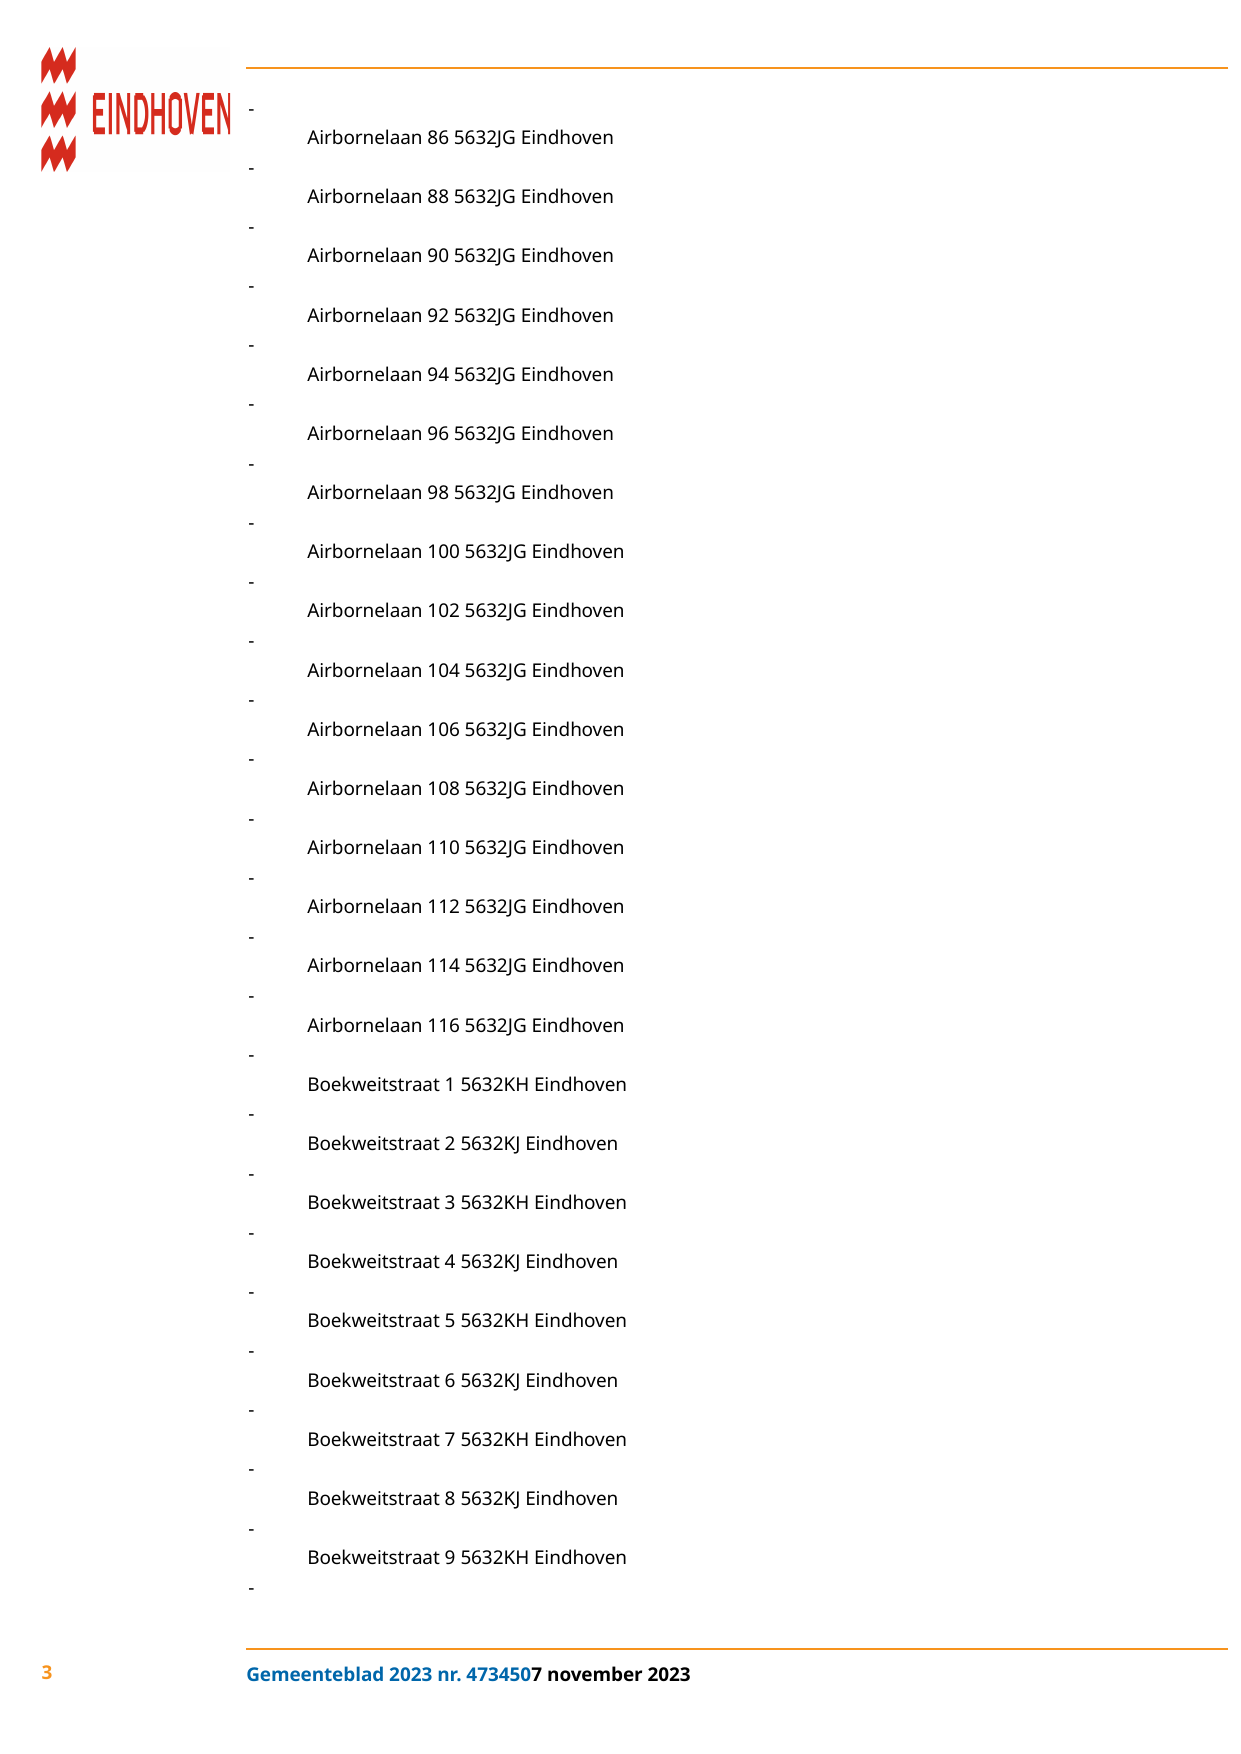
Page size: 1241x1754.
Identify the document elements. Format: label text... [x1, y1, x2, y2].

list Airbornelaan 102 5632JG Eindhoven [248, 598, 1152, 623]
list Airbornelaan 116 5632JG Eindhoven [248, 1012, 1152, 1038]
list Airbornelaan 88 5632JG Eindhoven [248, 183, 1152, 209]
list Boekweitstraat 8 5632KJ Eindhoven [248, 1485, 1152, 1511]
list Boekweitstraat 9 5632KH Eindhoven [248, 1544, 1152, 1570]
list Boekweitstraat 3 5632KH Eindhoven [248, 1189, 1152, 1215]
list Airbornelaan 108 5632JG Eindhoven [248, 775, 1152, 801]
list Airbornelaan 92 5632JG Eindhoven [248, 302, 1152, 328]
list Airbornelaan 94 5632JG Eindhoven [248, 361, 1152, 387]
list Airbornelaan 112 5632JG Eindhoven [248, 893, 1152, 919]
list Airbornelaan 114 5632JG Eindhoven [248, 953, 1152, 978]
list Airbornelaan 104 5632JG Eindhoven [248, 657, 1152, 683]
list Boekweitstraat 1 5632KH Eindhoven [248, 1071, 1152, 1097]
list Airbornelaan 90 5632JG Eindhoven [248, 243, 1152, 268]
picture [41, 47, 231, 172]
list Airbornelaan 96 5632JG Eindhoven [248, 420, 1152, 446]
list Airbornelaan 100 5632JG Eindhoven [248, 538, 1152, 564]
list Boekweitstraat 5 5632KH Eindhoven [248, 1308, 1152, 1333]
list Airbornelaan 106 5632JG Eindhoven [248, 716, 1152, 742]
list Boekweitstraat 4 5632KJ Eindhoven [248, 1248, 1152, 1274]
list Airbornelaan 110 5632JG Eindhoven [248, 834, 1152, 860]
list Boekweitstraat 2 5632KJ Eindhoven [248, 1130, 1152, 1156]
list Airbornelaan 86 5632JG Eindhoven [248, 124, 1152, 150]
list Airbornelaan 98 5632JG Eindhoven [248, 479, 1152, 505]
list Boekweitstraat 6 5632KJ Eindhoven [248, 1367, 1152, 1393]
list Boekweitstraat 7 5632KH Eindhoven [248, 1426, 1152, 1452]
